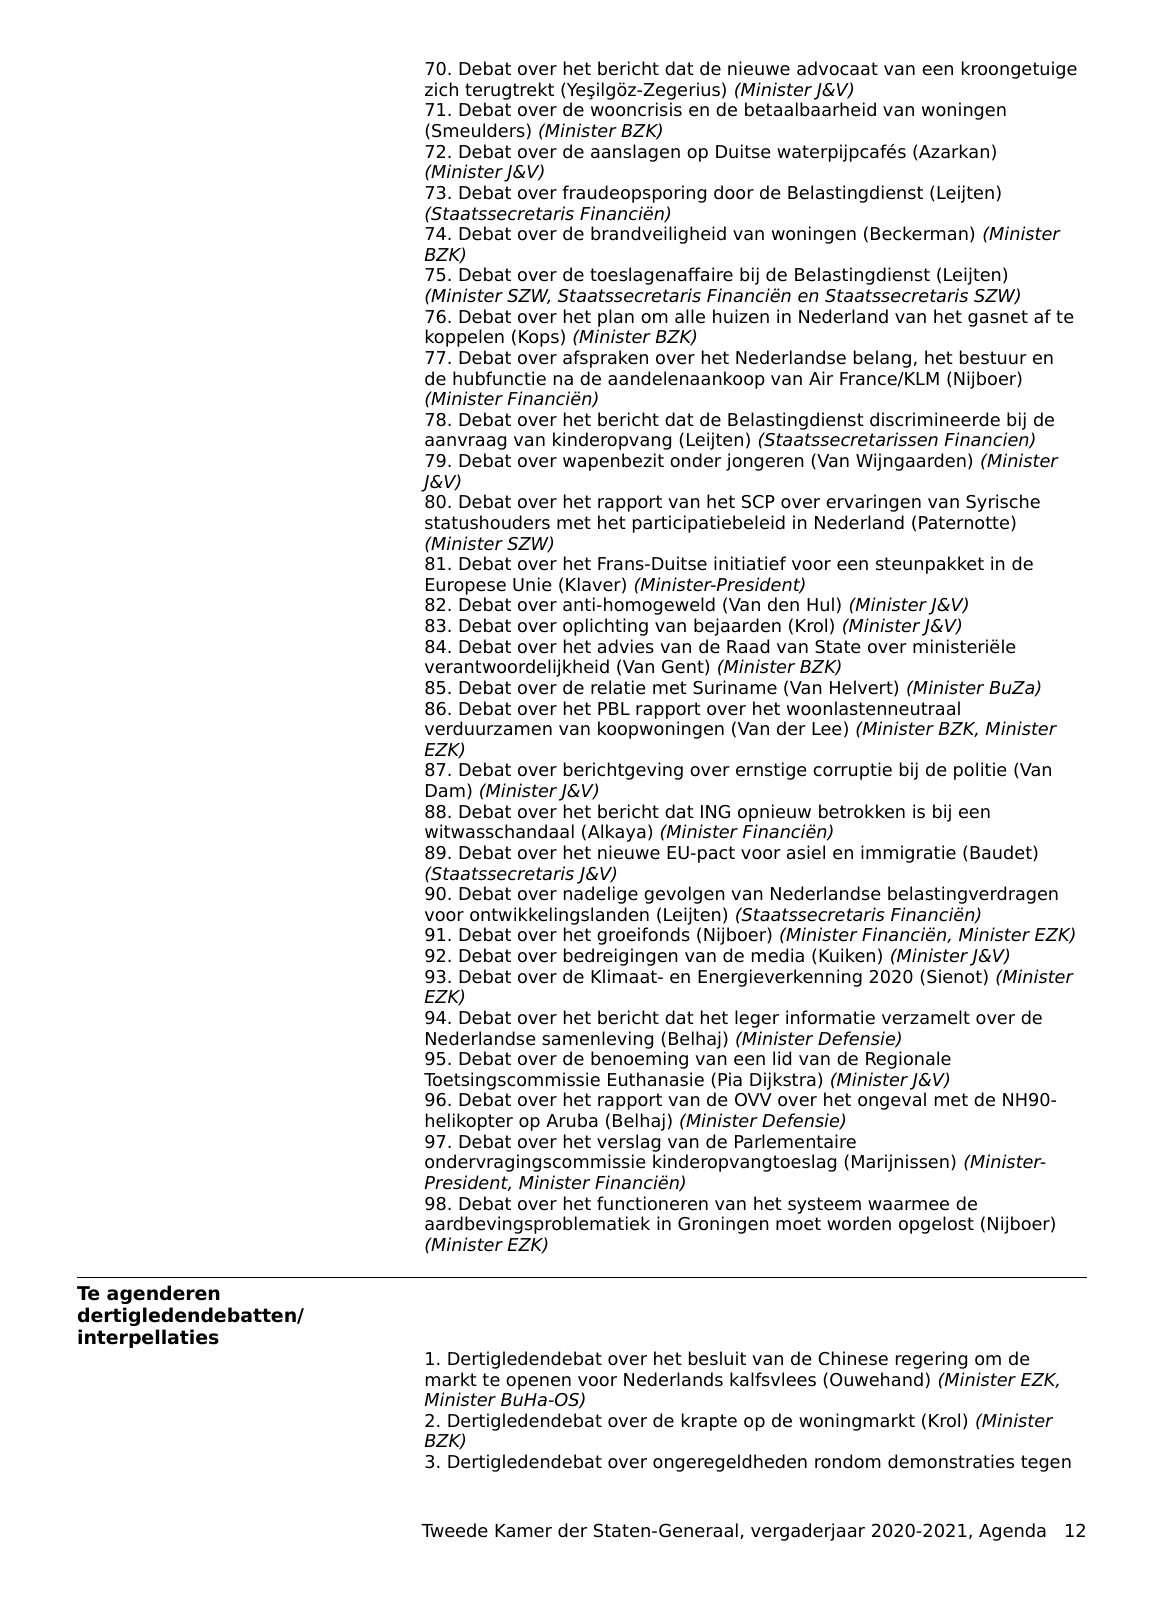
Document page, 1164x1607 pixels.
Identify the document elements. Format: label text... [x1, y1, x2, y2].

table_cell 3. Dertigledendebat over ongeregeldheden rondom demonstraties tegen [418, 1452, 1087, 1473]
table_cell [401, 1349, 418, 1411]
table_cell [401, 1132, 418, 1193]
table_cell 78. Debat over het bericht dat de Belastingdienst discrimineerde bij de aanvraag van kinderopvang (Leijten) (Staatssecretarissen Financien) [418, 410, 1087, 451]
table_cell 89. Debat over het nieuwe EU-pact voor asiel en immigratie (Baudet) (Staatssecretaris J&V) [418, 843, 1087, 884]
table_cell 83. Debat over oplichting van bejaarden (Krol) (Minister J&V) [418, 616, 1087, 637]
table_cell 76. Debat over het plan om alle huizen in Nederland van het gasnet af te koppelen (Kops) (Minister BZK) [418, 307, 1087, 348]
table_cell [401, 307, 418, 348]
table_header Te agenderen dertigledendebatten/ interpellaties [77, 1278, 401, 1349]
table_cell 86. Debat over het PBL rapport over het woonlastenneutraal verduurzamen van koopwoningen (Van der Lee) (Minister BZK, Minister EZK) [418, 699, 1087, 760]
table_cell [77, 1049, 401, 1090]
table_cell 90. Debat over nadelige gevolgen van Nederlandse belastingverdragen voor ontwikkelingslanden (Leijten) (Staatssecretaris Financiën) [418, 884, 1087, 925]
table_cell [77, 967, 401, 1008]
table_cell 96. Debat over het rapport van de OVV over het ongeval met de NH90-helikopter op Aruba (Belhaj) (Minister Defensie) [418, 1090, 1087, 1132]
table_cell 70. Debat over het bericht dat de nieuwe advocaat van een kroongetuige zich terugtrekt (Yeşilgöz-Zegerius) (Minister J&V) [418, 59, 1087, 100]
table_cell 94. Debat over het bericht dat het leger informatie verzamelt over de Nederlandse samenleving (Belhaj) (Minister Defensie) [418, 1008, 1087, 1049]
table_cell [401, 59, 418, 100]
table_cell 84. Debat over het advies van de Raad van State over ministeriële verantwoordelijkheid (Van Gent) (Minister BZK) [418, 637, 1087, 678]
table_cell [77, 1452, 401, 1473]
table_cell 93. Debat over de Klimaat- en Energieverkenning 2020 (Sienot) (Minister EZK) [418, 967, 1087, 1008]
table_cell [77, 1132, 401, 1193]
table_cell [401, 760, 418, 802]
table_cell 80. Debat over het rapport van het SCP over ervaringen van Syrische statushouders met het participatiebeleid in Nederland (Paternotte) (Minister SZW) [418, 492, 1087, 554]
table_cell [77, 1090, 401, 1132]
table_cell [401, 492, 418, 554]
table_cell [77, 307, 401, 348]
table_cell [401, 1411, 418, 1452]
table_header [418, 1278, 1087, 1349]
table_cell [401, 183, 418, 224]
table_cell 92. Debat over bedreigingen van de media (Kuiken) (Minister J&V) [418, 946, 1087, 967]
table_cell [77, 616, 401, 637]
table_cell [401, 224, 418, 265]
table_cell 71. Debat over de wooncrisis en de betaalbaarheid van woningen (Smeulders) (Minister BZK) [418, 100, 1087, 142]
table_cell [401, 1452, 418, 1473]
table_cell [401, 142, 418, 183]
table_cell [77, 100, 401, 142]
table_cell 81. Debat over het Frans-Duitse initiatief voor een steunpakket in de Europese Unie (Klaver) (Minister-President) [418, 554, 1087, 595]
table_cell 95. Debat over de benoeming van een lid van de Regionale Toetsingscommissie Euthanasie (Pia Dijkstra) (Minister J&V) [418, 1049, 1087, 1090]
table_cell [401, 637, 418, 678]
table_cell [401, 616, 418, 637]
table_cell 87. Debat over berichtgeving over ernstige corruptie bij de politie (Van Dam) (Minister J&V) [418, 760, 1087, 802]
table_cell [401, 1090, 418, 1132]
table_cell [77, 492, 401, 554]
table_cell [401, 100, 418, 142]
table_cell [401, 554, 418, 595]
table_cell [401, 595, 418, 616]
table_cell [401, 1008, 418, 1049]
table_cell 98. Debat over het functioneren van het systeem waarmee de aardbevingsproblematiek in Groningen moet worden opgelost (Nijboer) (Minister EZK) [418, 1194, 1087, 1255]
table_cell [401, 967, 418, 1008]
table_cell [77, 265, 401, 307]
table_cell 85. Debat over de relatie met Suriname (Van Helvert) (Minister BuZa) [418, 678, 1087, 698]
table_cell [401, 843, 418, 884]
table_cell [401, 1194, 418, 1255]
table_cell 2. Dertigledendebat over de krapte op de woningmarkt (Krol) (Minister BZK) [418, 1411, 1087, 1452]
table_cell [401, 451, 418, 492]
table_cell 91. Debat over het groeifonds (Nijboer) (Minister Financiën, Minister EZK) [418, 925, 1087, 946]
table_cell [401, 265, 418, 307]
table_cell 97. Debat over het verslag van de Parlementaire ondervragingscommissie kinderopvangtoeslag (Marijnissen) (Minister-President, Minister Financiën) [418, 1132, 1087, 1193]
table_cell [77, 142, 401, 183]
table_cell [77, 59, 401, 100]
table_cell 1. Dertigledendebat over het besluit van de Chinese regering om de markt te openen voor Nederlands kalfsvlees (Ouwehand) (Minister EZK, Minister BuHa-OS) [418, 1349, 1087, 1411]
table_cell [77, 183, 401, 224]
table_cell [77, 595, 401, 616]
table_cell [77, 410, 401, 451]
table_cell [401, 802, 418, 843]
table_cell [401, 1049, 418, 1090]
table_cell [401, 884, 418, 925]
table_cell 74. Debat over de brandveiligheid van woningen (Beckerman) (Minister BZK) [418, 224, 1087, 265]
table_cell [77, 678, 401, 698]
table_cell [77, 802, 401, 843]
table_cell [77, 1194, 401, 1255]
table_cell [77, 224, 401, 265]
table_cell 77. Debat over afspraken over het Nederlandse belang, het bestuur en de hubfunctie na de aandelenaankoop van Air France/KLM (Nijboer) (Minister Financiën) [418, 348, 1087, 410]
table_cell [77, 884, 401, 925]
table_cell [77, 637, 401, 678]
table_cell 73. Debat over fraudeopsporing door de Belastingdienst (Leijten) (Staatssecretaris Financiën) [418, 183, 1087, 224]
table_cell [77, 1411, 401, 1452]
table_cell 79. Debat over wapenbezit onder jongeren (Van Wijngaarden) (Minister J&V) [418, 451, 1087, 492]
table_cell [77, 348, 401, 410]
table_cell [77, 451, 401, 492]
table_cell [401, 348, 418, 410]
table_cell [401, 410, 418, 451]
table_cell [77, 843, 401, 884]
table_cell 82. Debat over anti-homogeweld (Van den Hul) (Minister J&V) [418, 595, 1087, 616]
table_cell [77, 760, 401, 802]
table_cell [77, 699, 401, 760]
table_cell 88. Debat over het bericht dat ING opnieuw betrokken is bij een witwasschandaal (Alkaya) (Minister Financiën) [418, 802, 1087, 843]
table_cell [401, 946, 418, 967]
table_cell [401, 699, 418, 760]
table_cell [77, 1008, 401, 1049]
table_cell [77, 1349, 401, 1411]
table_cell [77, 946, 401, 967]
table_cell [401, 678, 418, 698]
table_cell 75. Debat over de toeslagenaffaire bij de Belastingdienst (Leijten) (Minister SZW, Staatssecretaris Financiën en Staatssecretaris SZW) [418, 265, 1087, 307]
table_cell [77, 554, 401, 595]
table_cell [401, 925, 418, 946]
table_cell [77, 925, 401, 946]
table_cell 72. Debat over de aanslagen op Duitse waterpijpcafés (Azarkan) (Minister J&V) [418, 142, 1087, 183]
table_header [401, 1278, 418, 1349]
